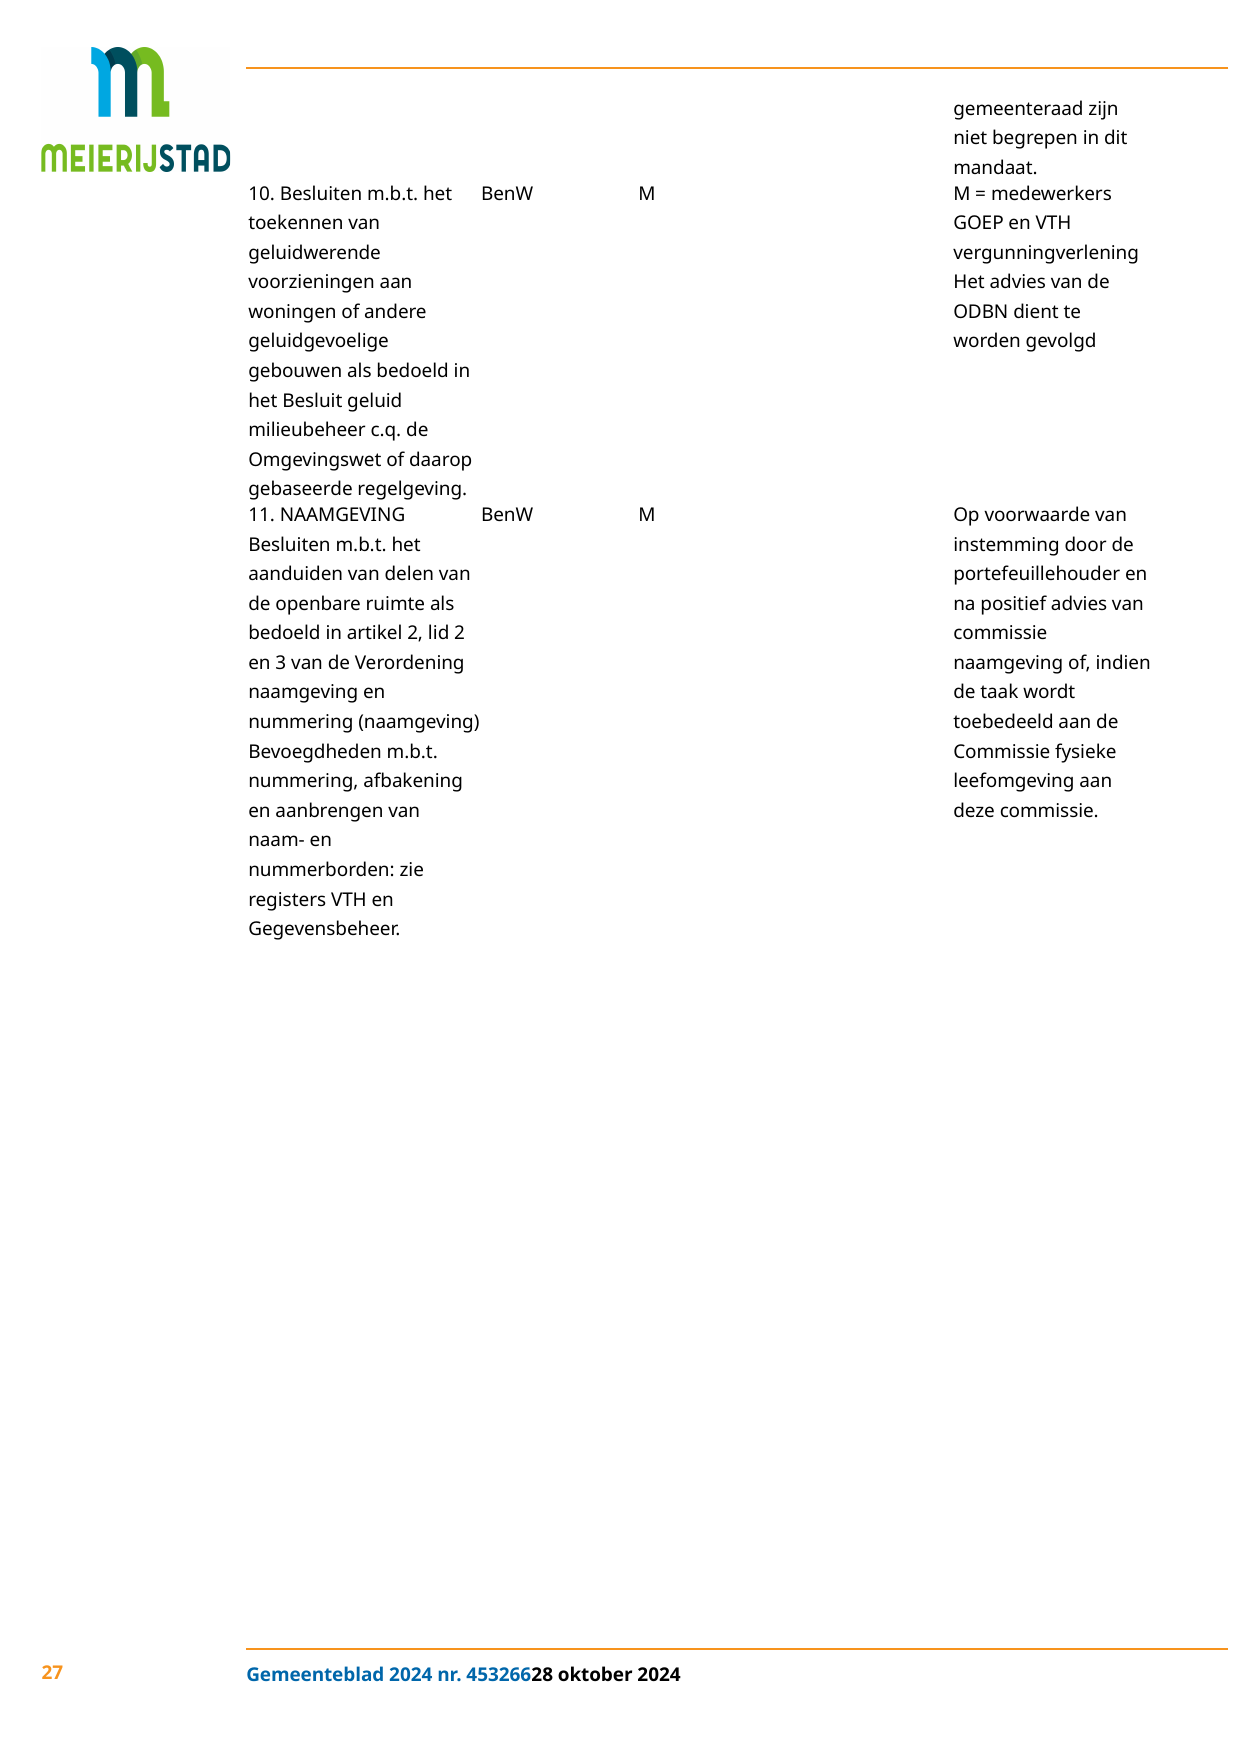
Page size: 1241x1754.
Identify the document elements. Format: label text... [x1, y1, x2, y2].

table_cell [481, 95, 638, 180]
table_cell [248, 95, 481, 180]
table_cell [796, 501, 953, 941]
table_cell BenW [481, 180, 638, 501]
table_cell M [638, 180, 796, 501]
table_cell M [638, 501, 796, 941]
table_cell Op voorwaarde van instemming door de portefeuillehouder en na positief advies van commissie naamgeving of, indien de taak wordt toebedeeld aan de Commissie fysieke leefomgeving aan deze commissie. [953, 501, 1152, 941]
table_cell [796, 95, 953, 180]
table_cell 11. NAAMGEVING Besluiten m.b.t. het aanduiden van delen van de openbare ruimte als bedoeld in artikel 2, lid 2 en 3 van de Verordening naamgeving en nummering (naamgeving) Bevoegdheden m.b.t. nummering, afbakening en aanbrengen van naam- en nummerborden: zie registers VTH en Gegevensbeheer. [248, 501, 481, 941]
picture [41, 47, 231, 172]
table_cell 10. Besluiten m.b.t. het toekennen van geluidwerende voorzieningen aan woningen of andere geluidgevoelige gebouwen als bedoeld in het Besluit geluid milieubeheer c.q. de Omgevingswet of daarop gebaseerde regelgeving. [248, 180, 481, 501]
table_cell M = medewerkers GOEP en VTH vergunningverlening Het advies van de ODBN dient te worden gevolgd [953, 180, 1152, 501]
table_cell [796, 180, 953, 501]
table_cell [638, 95, 796, 180]
table_cell gemeenteraad zijn niet begrepen in dit mandaat. [953, 95, 1152, 180]
table_cell BenW [481, 501, 638, 941]
